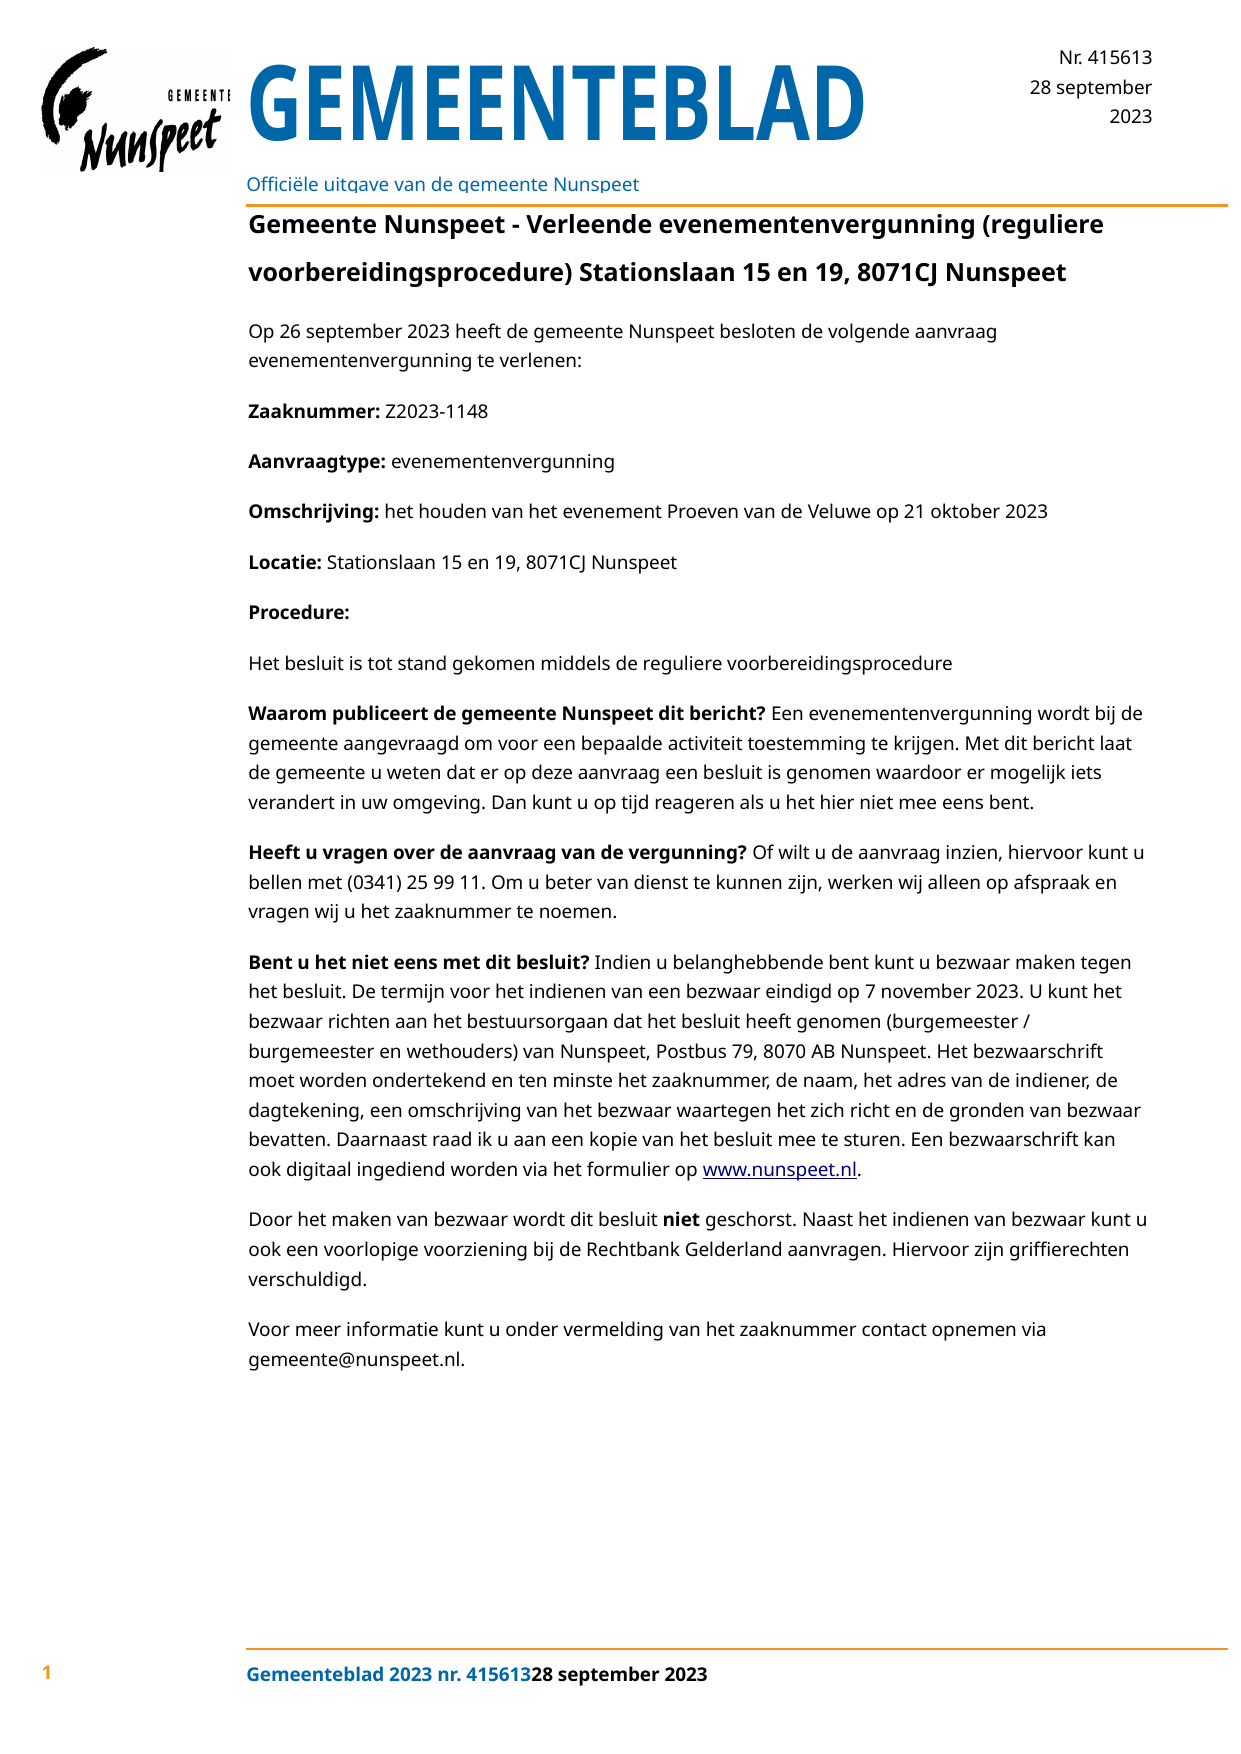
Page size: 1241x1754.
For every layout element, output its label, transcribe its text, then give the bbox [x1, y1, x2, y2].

text Gemeente Nunspeet - Verleende evenementenvergunning (reguliere voorbereidingsprocedure) Stationslaan 15 en 19, 8071CJ Nunspeet [248, 207, 1152, 288]
text Voor meer informatie kunt u onder vermelding van het zaaknummer contact opnemen via gemeente@nunspeet.nl. [248, 1316, 1152, 1372]
text Aanvraagtype: evenementenvergunning [248, 448, 1152, 474]
text Locatie: Stationslaan 15 en 19, 8071CJ Nunspeet [248, 549, 1152, 575]
text Procedure: [248, 599, 1152, 625]
text Waarom publiceert de gemeente Nunspeet dit bericht? Een evenementenvergunning wordt bij de gemeente aangevraagd om voor een bepaalde activiteit toestemming te krijgen. Met dit bericht laat de gemeente u weten dat er op deze aanvraag een besluit is genomen waardoor er mogelijk iets verandert in uw omgeving. Dan kunt u op tijd reageren als u het hier niet mee eens bent. [248, 700, 1152, 815]
text Op 26 september 2023 heeft de gemeente Nunspeet besloten de volgende aanvraag evenementenvergunning te verlenen: [248, 318, 1152, 373]
picture [41, 47, 231, 172]
text Bent u het niet eens met dit besluit? Indien u belanghebbende bent kunt u bezwaar maken tegen het besluit. De termijn voor het indienen van een bezwaar eindigd op 7 november 2023. U kunt het bezwaar richten aan het bestuursorgaan dat het besluit heeft genomen (burgemeester / burgemeester en wethouders) van Nunspeet, Postbus 79, 8070 AB Nunspeet. Het bezwaarschrift moet worden ondertekend en ten minste het zaaknummer, de naam, het adres van de indiener, de dagtekening, een omschrijving van het bezwaar waartegen het zich richt en de gronden van bezwaar bevatten. Daarnaast raad ik u aan een kopie van het besluit mee te sturen. Een bezwaarschrift kan ook digitaal ingediend worden via het formulier op www.nunspeet.nl. [248, 949, 1152, 1182]
text Het besluit is tot stand gekomen middels de reguliere voorbereidingsprocedure [248, 650, 1152, 676]
text Heeft u vragen over de aanvraag van de vergunning? Of wilt u de aanvraag inzien, hiervoor kunt u bellen met (0341) 25 99 11. Om u beter van dienst te kunnen zijn, werken wij alleen op afspraak en vragen wij u het zaaknummer te noemen. [248, 839, 1152, 924]
text Door het maken van bezwaar wordt dit besluit niet geschorst. Naast het indienen van bezwaar kunt u ook een voorlopige voorziening bij de Rechtbank Gelderland aanvragen. Hiervoor zijn griffierechten verschuldigd. [248, 1207, 1152, 1292]
text Omschrijving: het houden van het evenement Proeven van de Veluwe op 21 oktober 2023 [248, 499, 1152, 524]
text Zaaknummer: Z2023-1148 [248, 398, 1152, 424]
